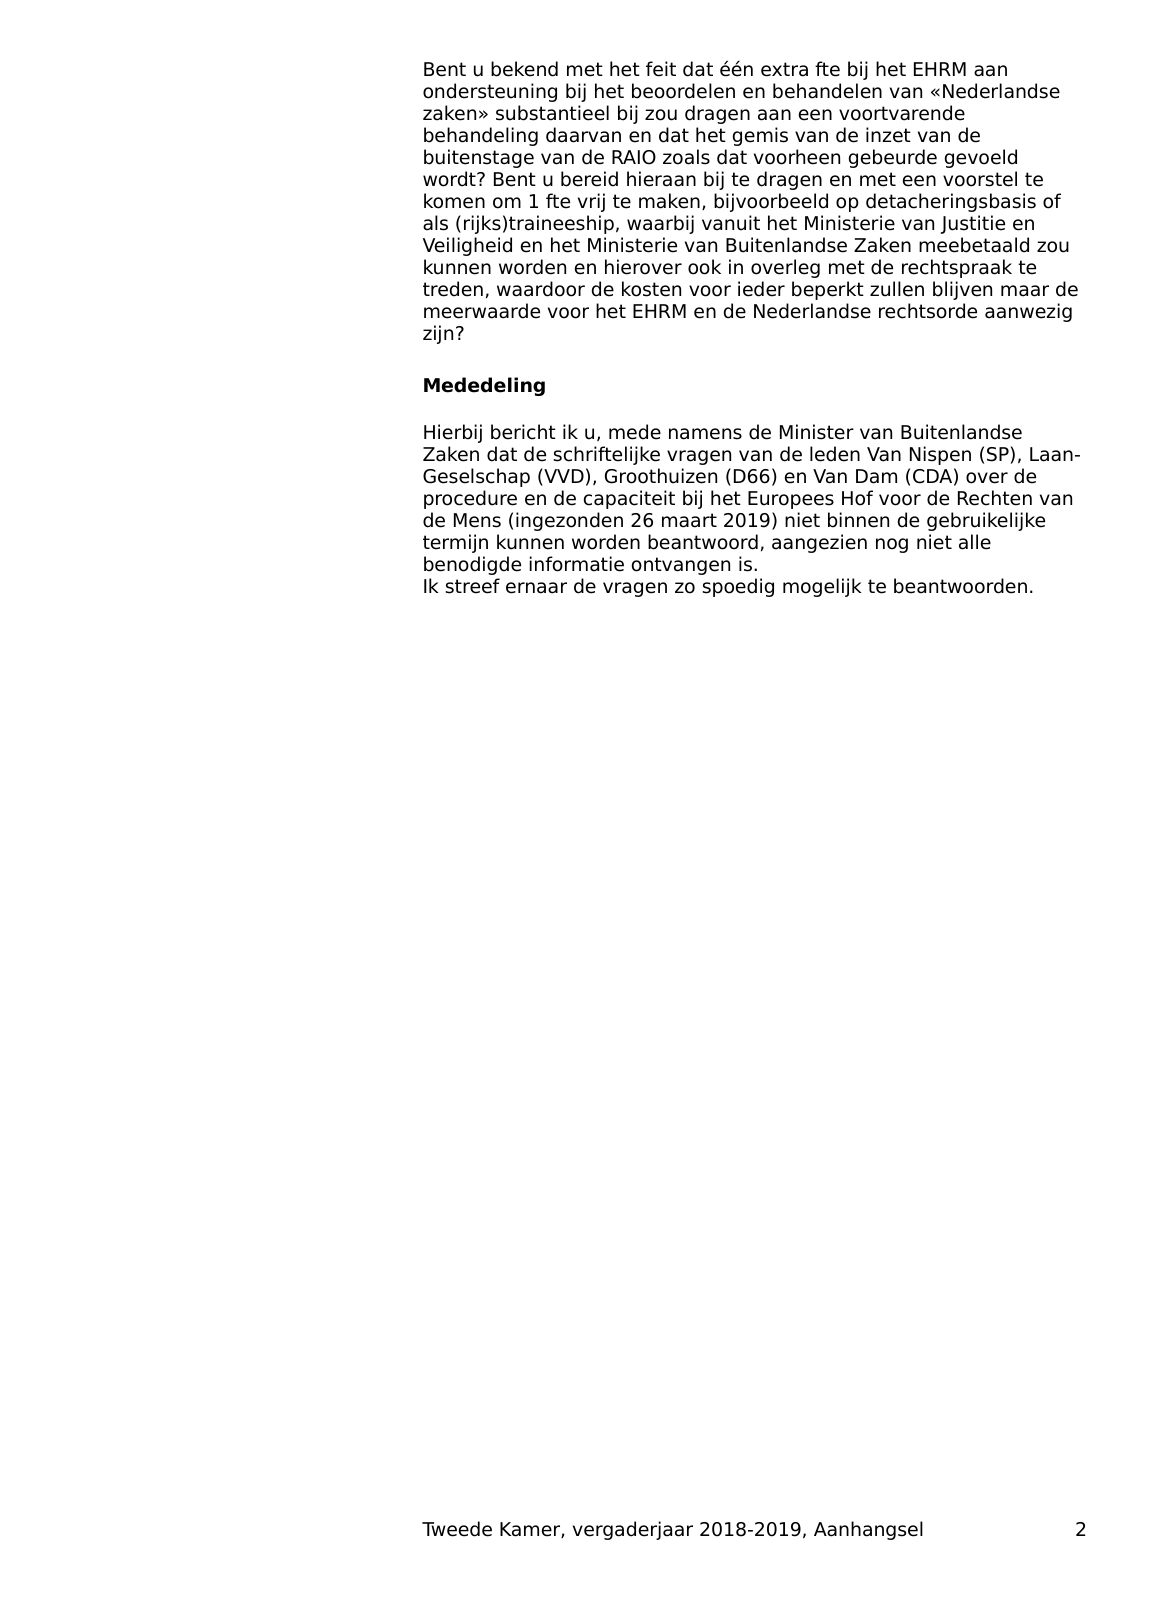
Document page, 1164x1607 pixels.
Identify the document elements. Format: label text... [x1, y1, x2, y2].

subtitle Mededeling [422, 375, 1087, 397]
text Ik streef ernaar de vragen zo spoedig mogelijk te beantwoorden. [422, 576, 1087, 598]
text Bent u bekend met het feit dat één extra fte bij het EHRM aan ondersteuning bij het beoordelen en behandelen van «Nederlandse zaken» substantieel bij zou dragen aan een voortvarende behandeling daarvan en dat het gemis van de inzet van de buitenstage van de RAIO zoals dat voorheen gebeurde gevoeld wordt? Bent u bereid hieraan bij te dragen en met een voorstel te komen om 1 fte vrij te maken, bijvoorbeeld op detacheringsbasis of als (rijks)traineeship, waarbij vanuit het Ministerie van Justitie en Veiligheid en het Ministerie van Buitenlandse Zaken meebetaald zou kunnen worden en hierover ook in overleg met de rechtspraak te treden, waardoor de kosten voor ieder beperkt zullen blijven maar de meerwaarde voor het EHRM en de Nederlandse rechtsorde aanwezig zijn? [422, 59, 1087, 345]
text Hierbij bericht ik u, mede namens de Minister van Buitenlandse Zaken dat de schriftelijke vragen van de leden Van Nispen (SP), Laan-Geselschap (VVD), Groothuizen (D66) en Van Dam (CDA) over de procedure en de capaciteit bij het Europees Hof voor de Rechten van de Mens (ingezonden 26 maart 2019) niet binnen de gebruikelijke termijn kunnen worden beantwoord, aangezien nog niet alle benodigde informatie ontvangen is. [422, 422, 1087, 576]
